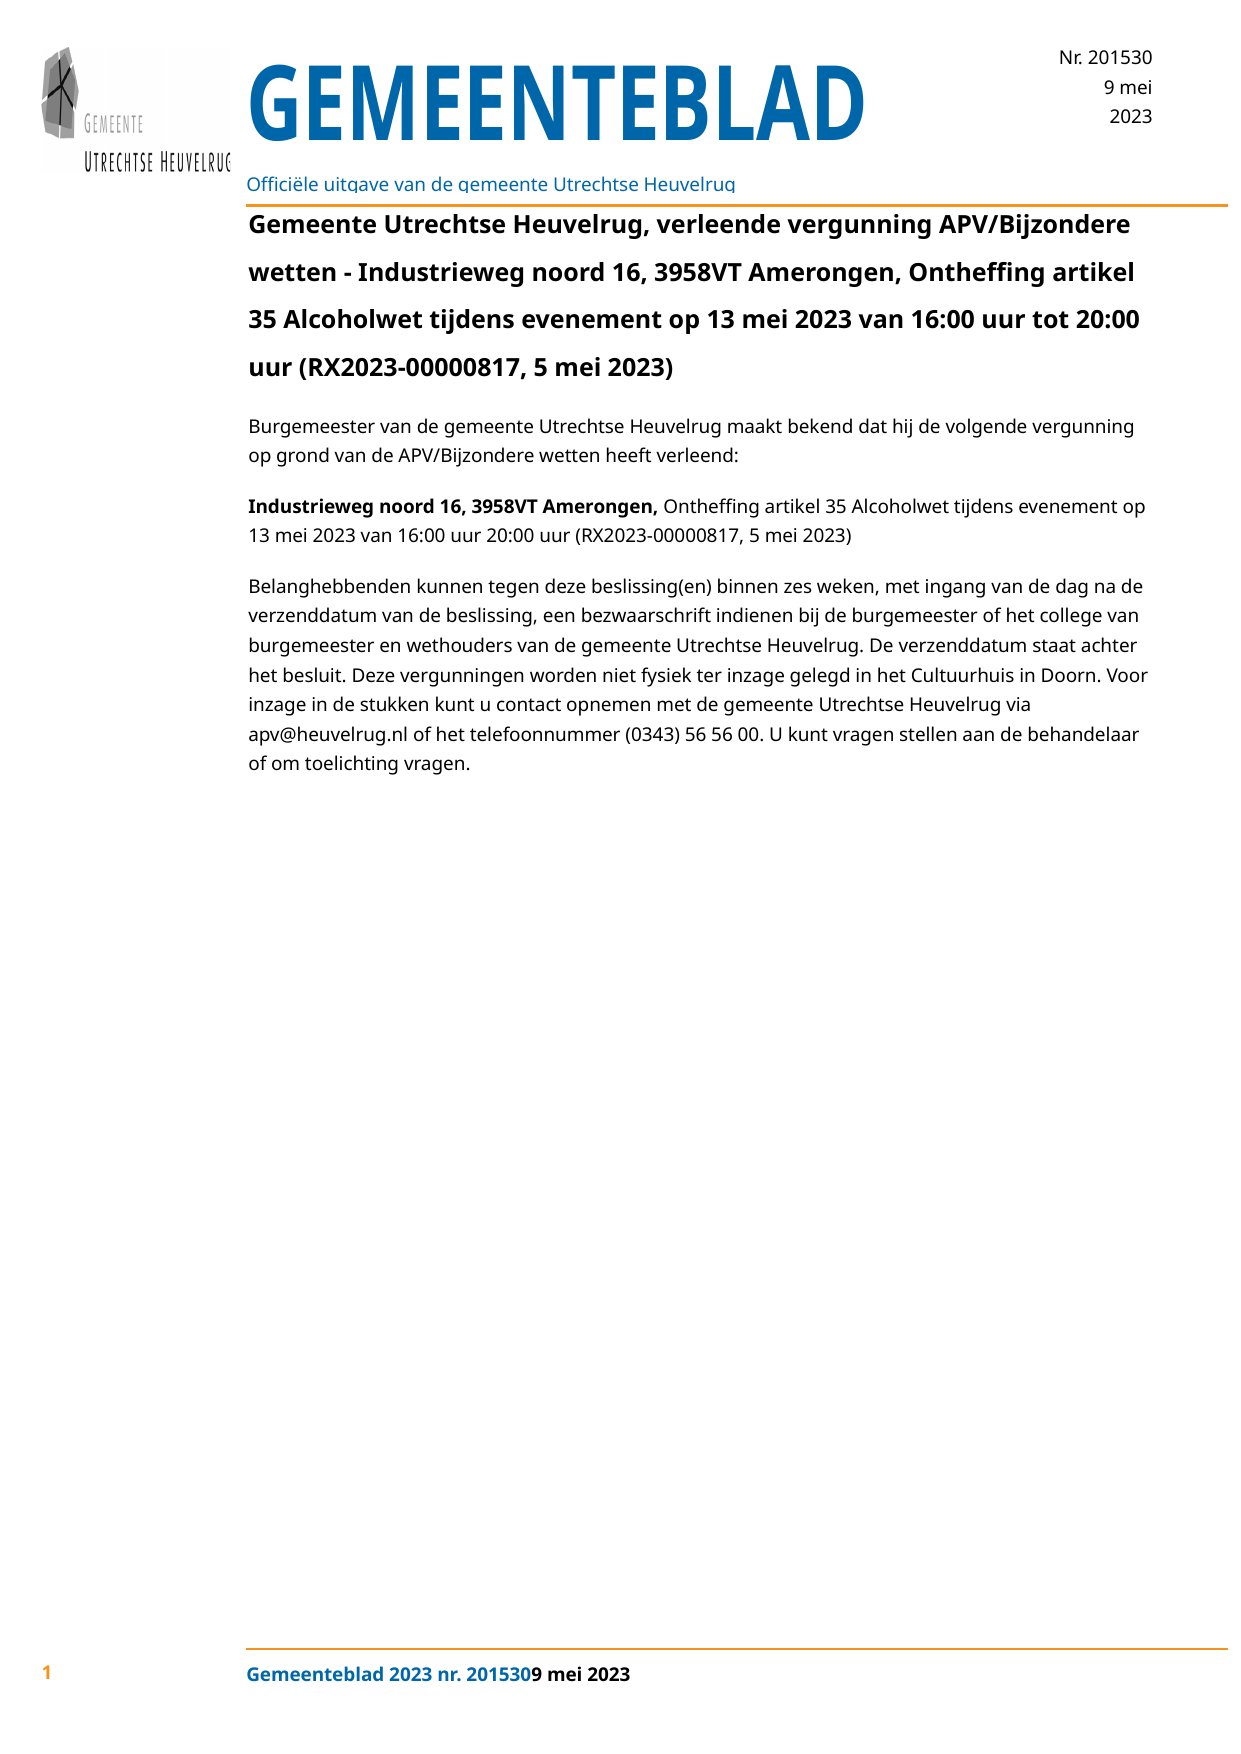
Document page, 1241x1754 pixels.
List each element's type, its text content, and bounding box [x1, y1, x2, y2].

text Belanghebbenden kunnen tegen deze beslissing(en) binnen zes weken, met ingang van de dag na de verzenddatum van de beslissing, een bezwaarschrift indienen bij de burgemeester of het college van burgemeester en wethouders van de gemeente Utrechtse Heuvelrug. De verzenddatum staat achter het besluit. Deze vergunningen worden niet fysiek ter inzage gelegd in het Cultuurhuis in Doorn. Voor inzage in de stukken kunt u contact opnemen met de gemeente Utrechtse Heuvelrug via apv@heuvelrug.nl of het telefoonnummer (0343) 56 56 00. U kunt vragen stellen aan de behandelaar of om toelichting vragen. [248, 573, 1152, 776]
text Burgemeester van de gemeente Utrechtse Heuvelrug maakt bekend dat hij de volgende vergunning op grond van de APV/Bijzondere wetten heeft verleend: [248, 413, 1152, 468]
picture [41, 47, 231, 172]
text Gemeente Utrechtse Heuvelrug, verleende vergunning APV/Bijzondere wetten - Industrieweg noord 16, 3958VT Amerongen, Ontheffing artikel 35 Alcoholwet tijdens evenement op 13 mei 2023 van 16:00 uur tot 20:00 uur (RX2023-00000817, 5 mei 2023) [248, 207, 1152, 384]
text Industrieweg noord 16, 3958VT Amerongen, Ontheffing artikel 35 Alcoholwet tijdens evenement op 13 mei 2023 van 16:00 uur 20:00 uur (RX2023-00000817, 5 mei 2023) [248, 493, 1152, 548]
